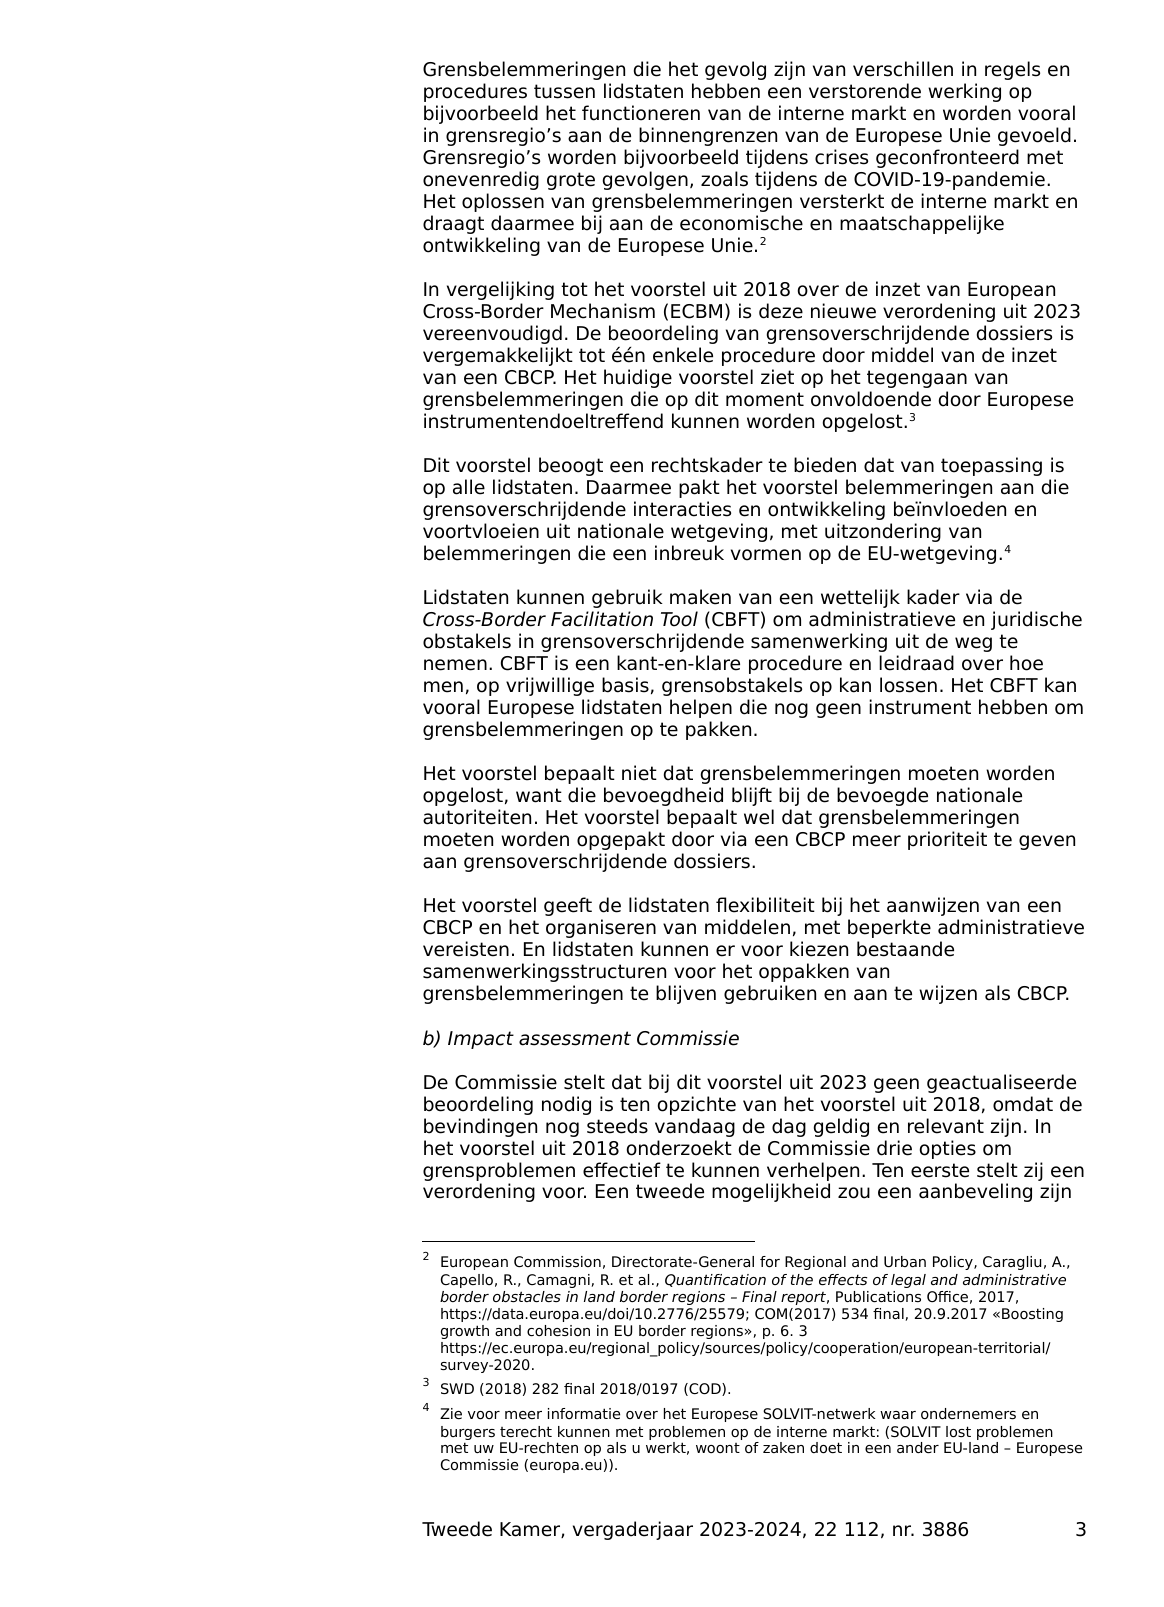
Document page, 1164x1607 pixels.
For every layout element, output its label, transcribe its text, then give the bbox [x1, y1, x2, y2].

text Dit voorstel beoogt een rechtskader te bieden dat van toepassing is op alle lidstaten. Daarmee pakt het voorstel belemmeringen aan die grensoverschrijdende interacties en ontwikkeling beïnvloeden en voortvloeien uit nationale wetgeving, met uitzondering van belemmeringen die een inbreuk vormen op de EU-wetgeving. [422, 455, 1087, 565]
text De Commissie stelt dat bij dit voorstel uit 2023 geen geactualiseerde beoordeling nodig is ten opzichte van het voorstel uit 2018, omdat de bevindingen nog steeds vandaag de dag geldig en relevant zijn. In het voorstel uit 2018 onderzoekt de Commissie drie opties om grensproblemen effectief te kunnen verhelpen. Ten eerste stelt zij een verordening voor. Een tweede mogelijkheid zou een aanbeveling zijn [422, 1072, 1087, 1203]
text Grensbelemmeringen die het gevolg zijn van verschillen in regels en procedures tussen lidstaten hebben een verstorende werking op bijvoorbeeld het functioneren van de interne markt en worden vooral in grensregio’s aan de binnengrenzen van de Europese Unie gevoeld. Grensregio’s worden bijvoorbeeld tijdens crises geconfronteerd met onevenredig grote gevolgen, zoals tijdens de COVID-19-pandemie. Het oplossen van grensbelemmeringen versterkt de interne markt en draagt daarmee bij aan de economische en maatschappelijke ontwikkeling van de Europese Unie. [422, 59, 1087, 257]
text European Commission, Directorate-General for Regional and Urban Policy, Caragliu, A., Capello, R., Camagni, R. et al., Quantification of the effects of legal and administrative border obstacles in land border regions – Final report, Publications Office, 2017, https://data.europa.eu/doi/10.2776/25579; COM(2017) 534 final, 20.9.2017 «Boosting growth and cohesion in EU border regions», p. 6. 3 https://ec.europa.eu/regional_policy/sources/policy/cooperation/european-territorial/survey-2020. [422, 1250, 1087, 1374]
subtitle b) Impact assessment Commissie [422, 1027, 1087, 1049]
text Zie voor meer informatie over het Europese SOLVIT-netwerk waar ondernemers en burgers terecht kunnen met problemen op de interne markt: (SOLVIT lost problemen met uw EU-rechten op als u werkt, woont of zaken doet in een ander EU-land – Europese Commissie (europa.eu)). [422, 1402, 1087, 1474]
text Het voorstel geeft de lidstaten flexibiliteit bij het aanwijzen van een CBCP en het organiseren van middelen, met beperkte administratieve vereisten. En lidstaten kunnen er voor kiezen bestaande samenwerkingsstructuren voor het oppakken van grensbelemmeringen te blijven gebruiken en aan te wijzen als CBCP. [422, 895, 1087, 1005]
text Het voorstel bepaalt niet dat grensbelemmeringen moeten worden opgelost, want die bevoegdheid blijft bij de bevoegde nationale autoriteiten. Het voorstel bepaalt wel dat grensbelemmeringen moeten worden opgepakt door via een CBCP meer prioriteit te geven aan grensoverschrijdende dossiers. [422, 763, 1087, 873]
text SWD (2018) 282 final 2018/0197 (COD). [422, 1377, 1087, 1399]
text Lidstaten kunnen gebruik maken van een wettelijk kader via de Cross-Border Facilitation Tool (CBFT) om administratieve en juridische obstakels in grensoverschrijdende samenwerking uit de weg te nemen. CBFT is een kant-en-klare procedure en leidraad over hoe men, op vrijwillige basis, grensobstakels op kan lossen. Het CBFT kan vooral Europese lidstaten helpen die nog geen instrument hebben om grensbelemmeringen op te pakken. [422, 587, 1087, 741]
text In vergelijking tot het voorstel uit 2018 over de inzet van European Cross-Border Mechanism (ECBM) is deze nieuwe verordening uit 2023 vereenvoudigd. De beoordeling van grensoverschrijdende dossiers is vergemakkelijkt tot één enkele procedure door middel van de inzet van een CBCP. Het huidige voorstel ziet op het tegengaan van grensbelemmeringen die op dit moment onvoldoende door Europese instrumentendoeltreffend kunnen worden opgelost. [422, 279, 1087, 433]
